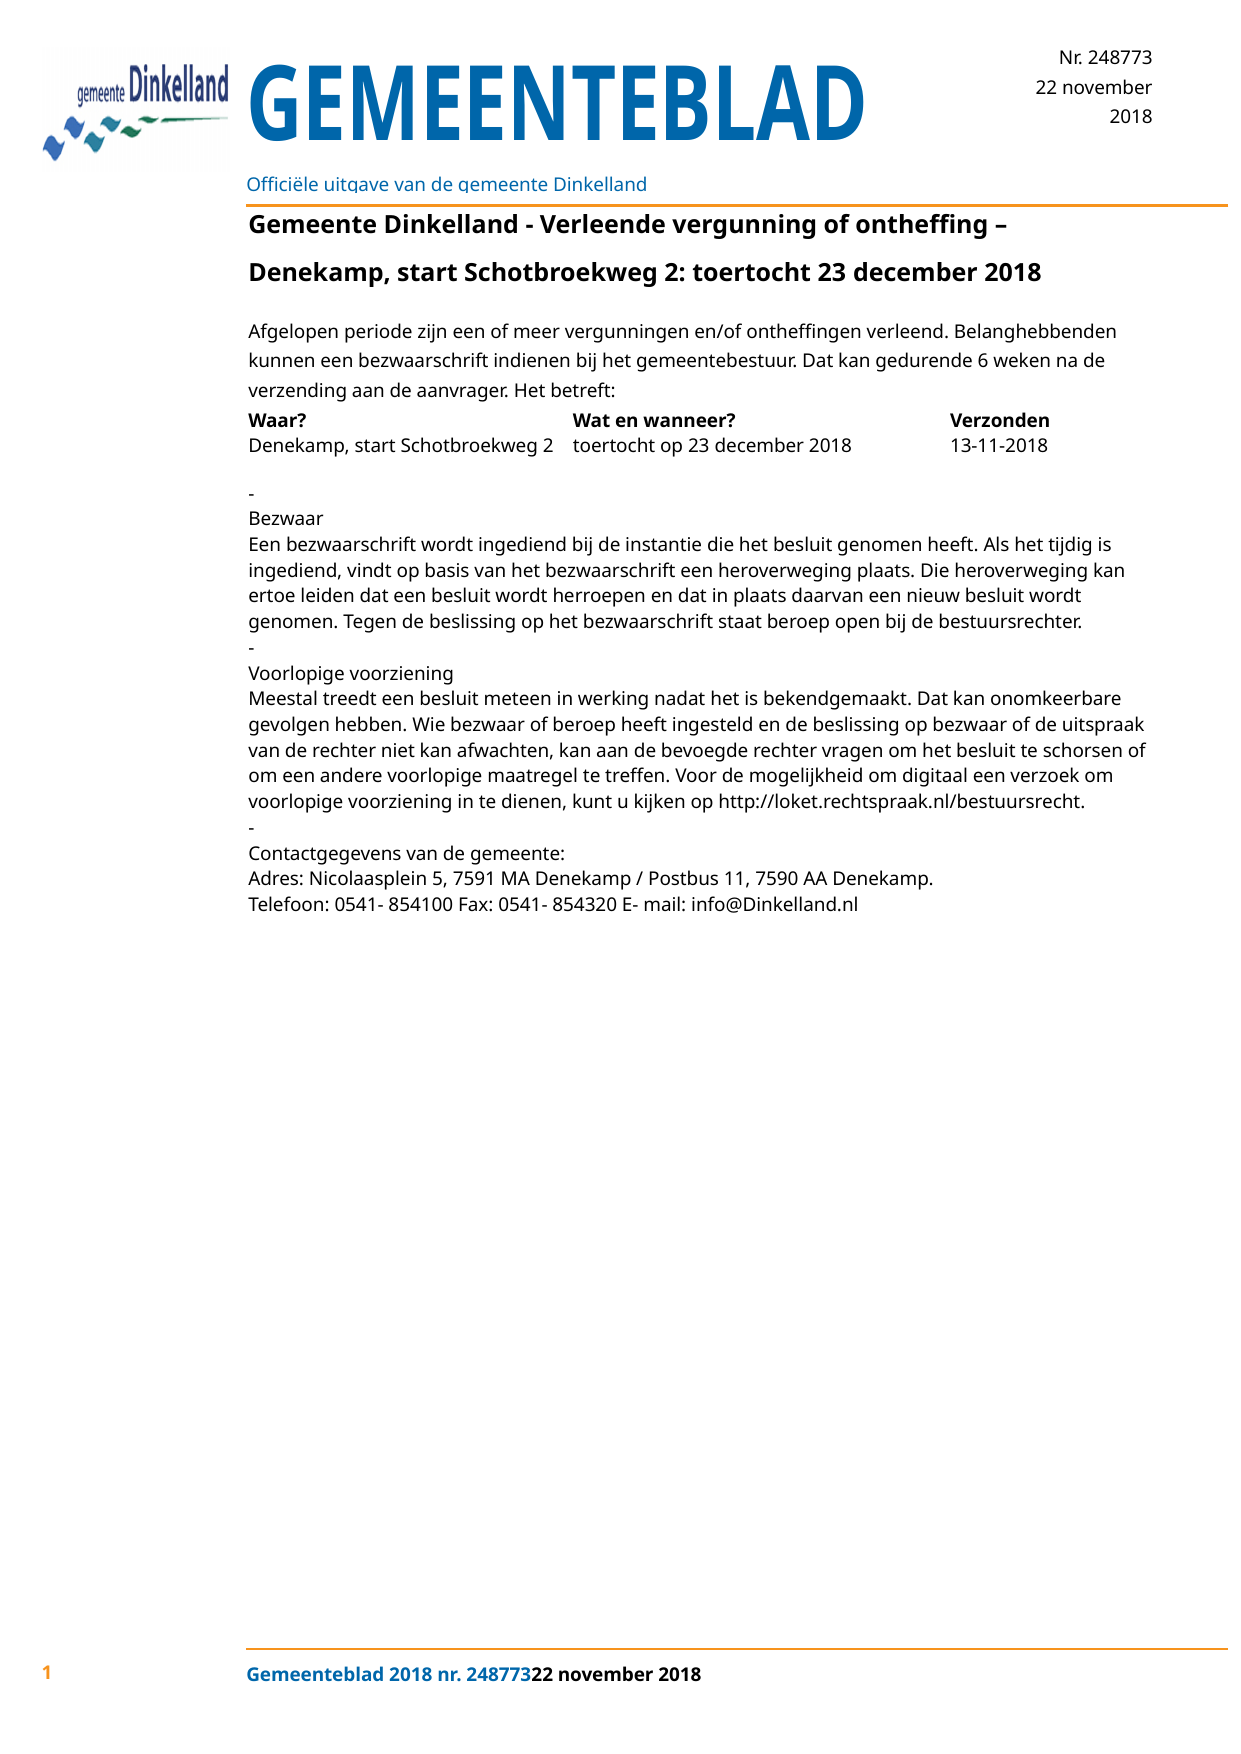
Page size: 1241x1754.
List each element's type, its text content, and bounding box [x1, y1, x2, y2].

table_header Verzonden [950, 407, 1152, 432]
table_header Waar? [248, 407, 573, 432]
text Bezwaar [248, 505, 1152, 531]
text Contactgegevens van de gemeente: [248, 840, 1152, 866]
text - [248, 634, 1152, 660]
text Adres: Nicolaasplein 5, 7591 MA Denekamp / Postbus 11, 7590 AA Denekamp. [248, 866, 1152, 891]
table_cell 13-11-2018 [950, 433, 1152, 458]
text Voorlopige voorziening [248, 660, 1152, 686]
text Een bezwaarschrift wordt ingediend bij de instantie die het besluit genomen heeft. Als het tijdig is ingediend, vindt op basis van het bezwaarschrift een heroverweging plaats. Die heroverweging kan ertoe leiden dat een besluit wordt herroepen en dat in plaats daarvan een nieuw besluit wordt genomen. Tegen de beslissing op het bezwaarschrift staat beroep open bij de bestuursrechter. [248, 531, 1152, 634]
text Telefoon: 0541- 854100 Fax: 0541- 854320 E- mail: info@Dinkelland.nl [248, 891, 1152, 917]
picture [41, 47, 231, 172]
table_cell Denekamp, start Schotbroekweg 2 [248, 433, 573, 458]
table_header Wat en wanneer? [573, 407, 950, 432]
text Gemeente Dinkelland - Verleende vergunning of ontheffing – Denekamp, start Schotbroekweg 2: toertocht 23 december 2018 [248, 207, 1152, 288]
text - [248, 814, 1152, 840]
text Meestal treedt een besluit meteen in werking nadat het is bekendgemaakt. Dat kan onomkeerbare gevolgen hebben. Wie bezwaar of beroep heeft ingesteld en de beslissing op bezwaar of de uitspraak van de rechter niet kan afwachten, kan aan de bevoegde rechter vragen om het besluit te schorsen of om een andere voorlopige maatregel te treffen. Voor de mogelijkheid om digitaal een verzoek om voorlopige voorziening in te dienen, kunt u kijken op http://loket.rechtspraak.nl/bestuursrecht. [248, 686, 1152, 814]
text - [248, 480, 1152, 505]
text Afgelopen periode zijn een of meer vergunningen en/of ontheffingen verleend. Belanghebbenden kunnen een bezwaarschrift indienen bij het gemeentebestuur. Dat kan gedurende 6 weken na de verzending aan de aanvrager. Het betreft: [248, 318, 1152, 403]
table_cell toertocht op 23 december 2018 [573, 433, 950, 458]
